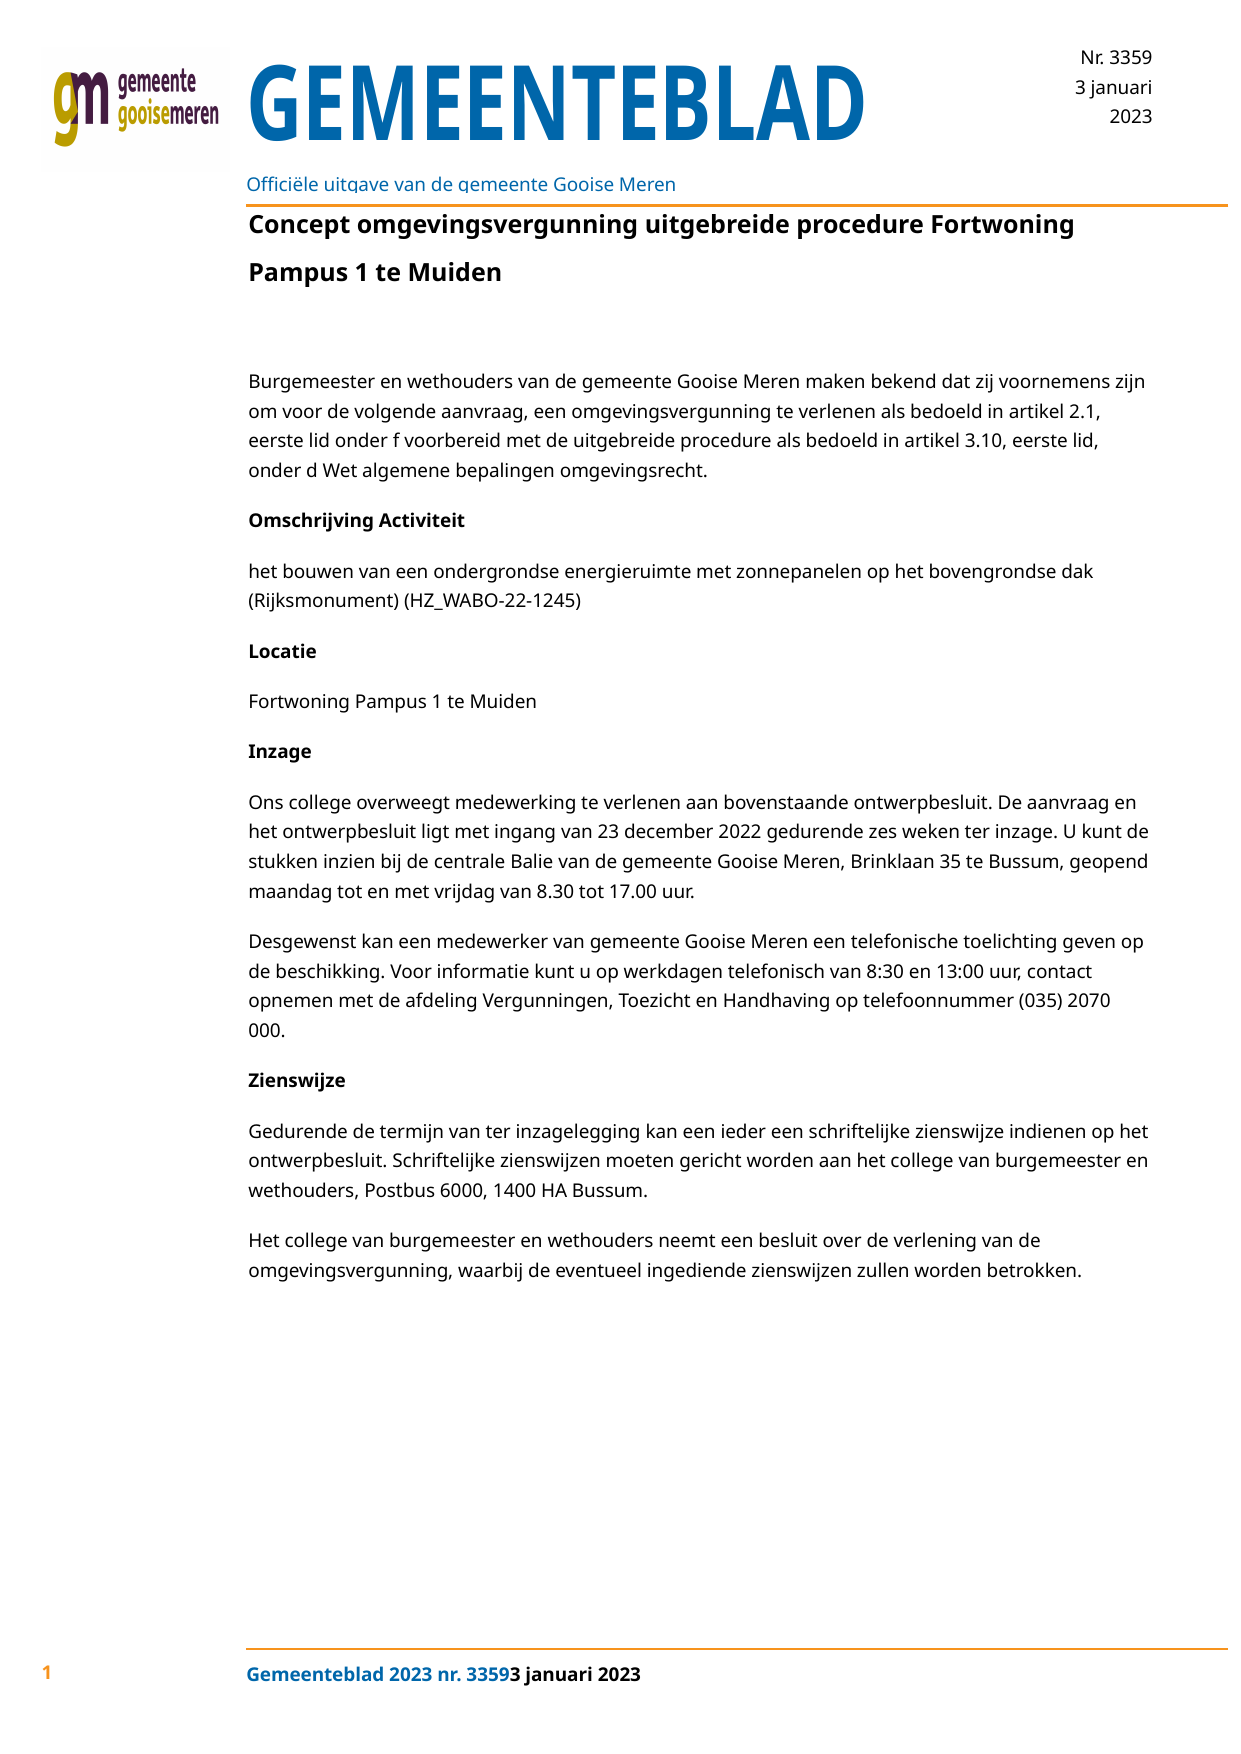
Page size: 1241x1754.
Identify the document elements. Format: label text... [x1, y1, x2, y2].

text Inzage [248, 739, 1152, 764]
text het bouwen van een ondergrondse energieruimte met zonnepanelen op het bovengrondse dak (Rijksmonument) (HZ_WABO-22-1245) [248, 558, 1152, 613]
text Desgewenst kan een medewerker van gemeente Gooise Meren een telefonische toelichting geven op de beschikking. Voor informatie kunt u op werkdagen telefonisch van 8:30 en 13:00 uur, contact opnemen met de afdeling Vergunningen, Toezicht en Handhaving op telefoonnummer (035) 2070 000. [248, 928, 1152, 1043]
text Omschrijving Activiteit [248, 507, 1152, 533]
text Fortwoning Pampus 1 te Muiden [248, 688, 1152, 714]
text Locatie [248, 638, 1152, 664]
text Het college van burgemeester en wethouders neemt een besluit over de verlening van de omgevingsvergunning, waarbij de eventueel ingediende zienswijzen zullen worden betrokken. [248, 1227, 1152, 1283]
text Concept omgevingsvergunning uitgebreide procedure Fortwoning Pampus 1 te Muiden [248, 207, 1152, 288]
picture [41, 47, 231, 172]
text Ons college overweegt medewerking te verlenen aan bovenstaande ontwerpbesluit. De aanvraag en het ontwerpbesluit ligt met ingang van 23 december 2022 gedurende zes weken ter inzage. U kunt de stukken inzien bij de centrale Balie van de gemeente Gooise Meren, Brinklaan 35 te Bussum, geopend maandag tot en met vrijdag van 8.30 tot 17.00 uur. [248, 789, 1152, 904]
text Zienswijze [248, 1067, 1152, 1093]
text Burgemeester en wethouders van de gemeente Gooise Meren maken bekend dat zij voornemens zijn om voor de volgende aanvraag, een omgevingsvergunning te verlenen als bedoeld in artikel 2.1, eerste lid onder f voorbereid met de uitgebreide procedure als bedoeld in artikel 3.10, eerste lid, onder d Wet algemene bepalingen omgevingsrecht. [248, 368, 1152, 483]
text Gedurende de termijn van ter inzagelegging kan een ieder een schriftelijke zienswijze indienen op het ontwerpbesluit. Schriftelijke zienswijzen moeten gericht worden aan het college van burgemeester en wethouders, Postbus 6000, 1400 HA Bussum. [248, 1118, 1152, 1203]
